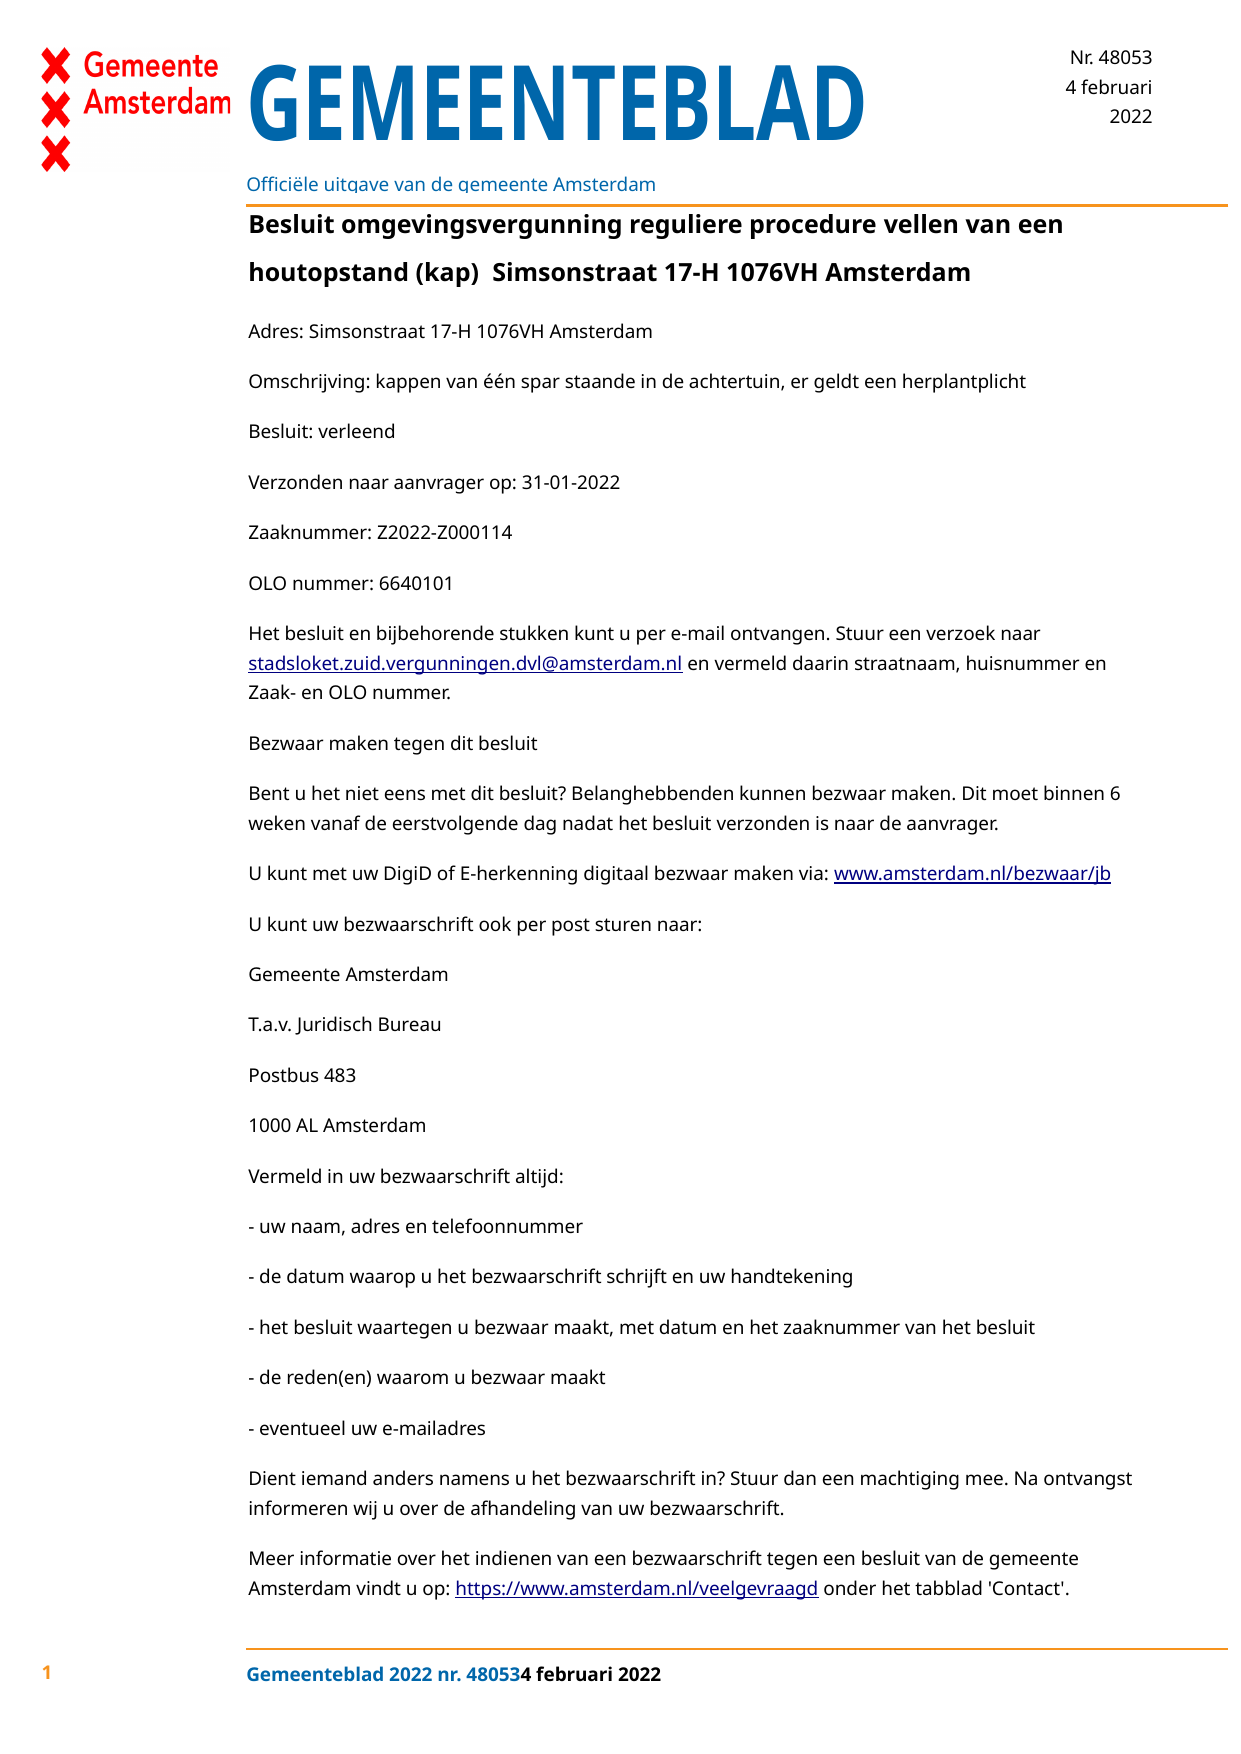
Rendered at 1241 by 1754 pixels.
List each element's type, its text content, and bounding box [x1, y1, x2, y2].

text - eventueel uw e-mailadres [248, 1415, 1152, 1441]
text Zaaknummer: Z2022-Z000114 [248, 519, 1152, 545]
text Postbus 483 [248, 1062, 1152, 1088]
text Verzonden naar aanvrager op: 31-01-2022 [248, 469, 1152, 495]
picture [41, 47, 231, 172]
text T.a.v. Juridisch Bureau [248, 1012, 1152, 1037]
text Bezwaar maken tegen dit besluit [248, 730, 1152, 756]
text Meer informatie over het indienen van een bezwaarschrift tegen een besluit van de gemeente Amsterdam vindt u op: https://www.amsterdam.nl/veelgevraagd onder het tabblad 'Contact'. [248, 1545, 1152, 1601]
text Adres: Simsonstraat 17-H 1076VH Amsterdam [248, 318, 1152, 344]
text Besluit omgevingsvergunning reguliere procedure vellen van een houtopstand (kap) Simsonstraat 17-H 1076VH Amsterdam [248, 207, 1152, 288]
text OLO nummer: 6640101 [248, 570, 1152, 596]
text Bent u het niet eens met dit besluit? Belanghebbenden kunnen bezwaar maken. Dit moet binnen 6 weken vanaf de eerstvolgende dag nadat het besluit verzonden is naar de aanvrager. [248, 780, 1152, 836]
text - de reden(en) waarom u bezwaar maakt [248, 1364, 1152, 1390]
text - het besluit waartegen u bezwaar maakt, met datum en het zaaknummer van het besluit [248, 1314, 1152, 1340]
text U kunt met uw DigiD of E-herkenning digitaal bezwaar maken via: www.amsterdam.nl/bezwaar/jb [248, 860, 1152, 886]
text - de datum waarop u het bezwaarschrift schrijft en uw handtekening [248, 1264, 1152, 1289]
text Vermeld in uw bezwaarschrift altijd: [248, 1163, 1152, 1189]
text Gemeente Amsterdam [248, 961, 1152, 987]
text Dient iemand anders namens u het bezwaarschrift in? Stuur dan een machtiging mee. Na ontvangst informeren wij u over de afhandeling van uw bezwaarschrift. [248, 1465, 1152, 1521]
text 1000 AL Amsterdam [248, 1112, 1152, 1138]
text U kunt uw bezwaarschrift ook per post sturen naar: [248, 911, 1152, 937]
text Omschrijving: kappen van één spar staande in de achtertuin, er geldt een herplantplicht [248, 368, 1152, 394]
text - uw naam, adres en telefoonnummer [248, 1213, 1152, 1239]
text Het besluit en bijbehorende stukken kunt u per e-mail ontvangen. Stuur een verzoek naar stadsloket.zuid.vergunningen.dvl@amsterdam.nl en vermeld daarin straatnaam, huisnummer en Zaak- en OLO nummer. [248, 620, 1152, 705]
text Besluit: verleend [248, 419, 1152, 444]
